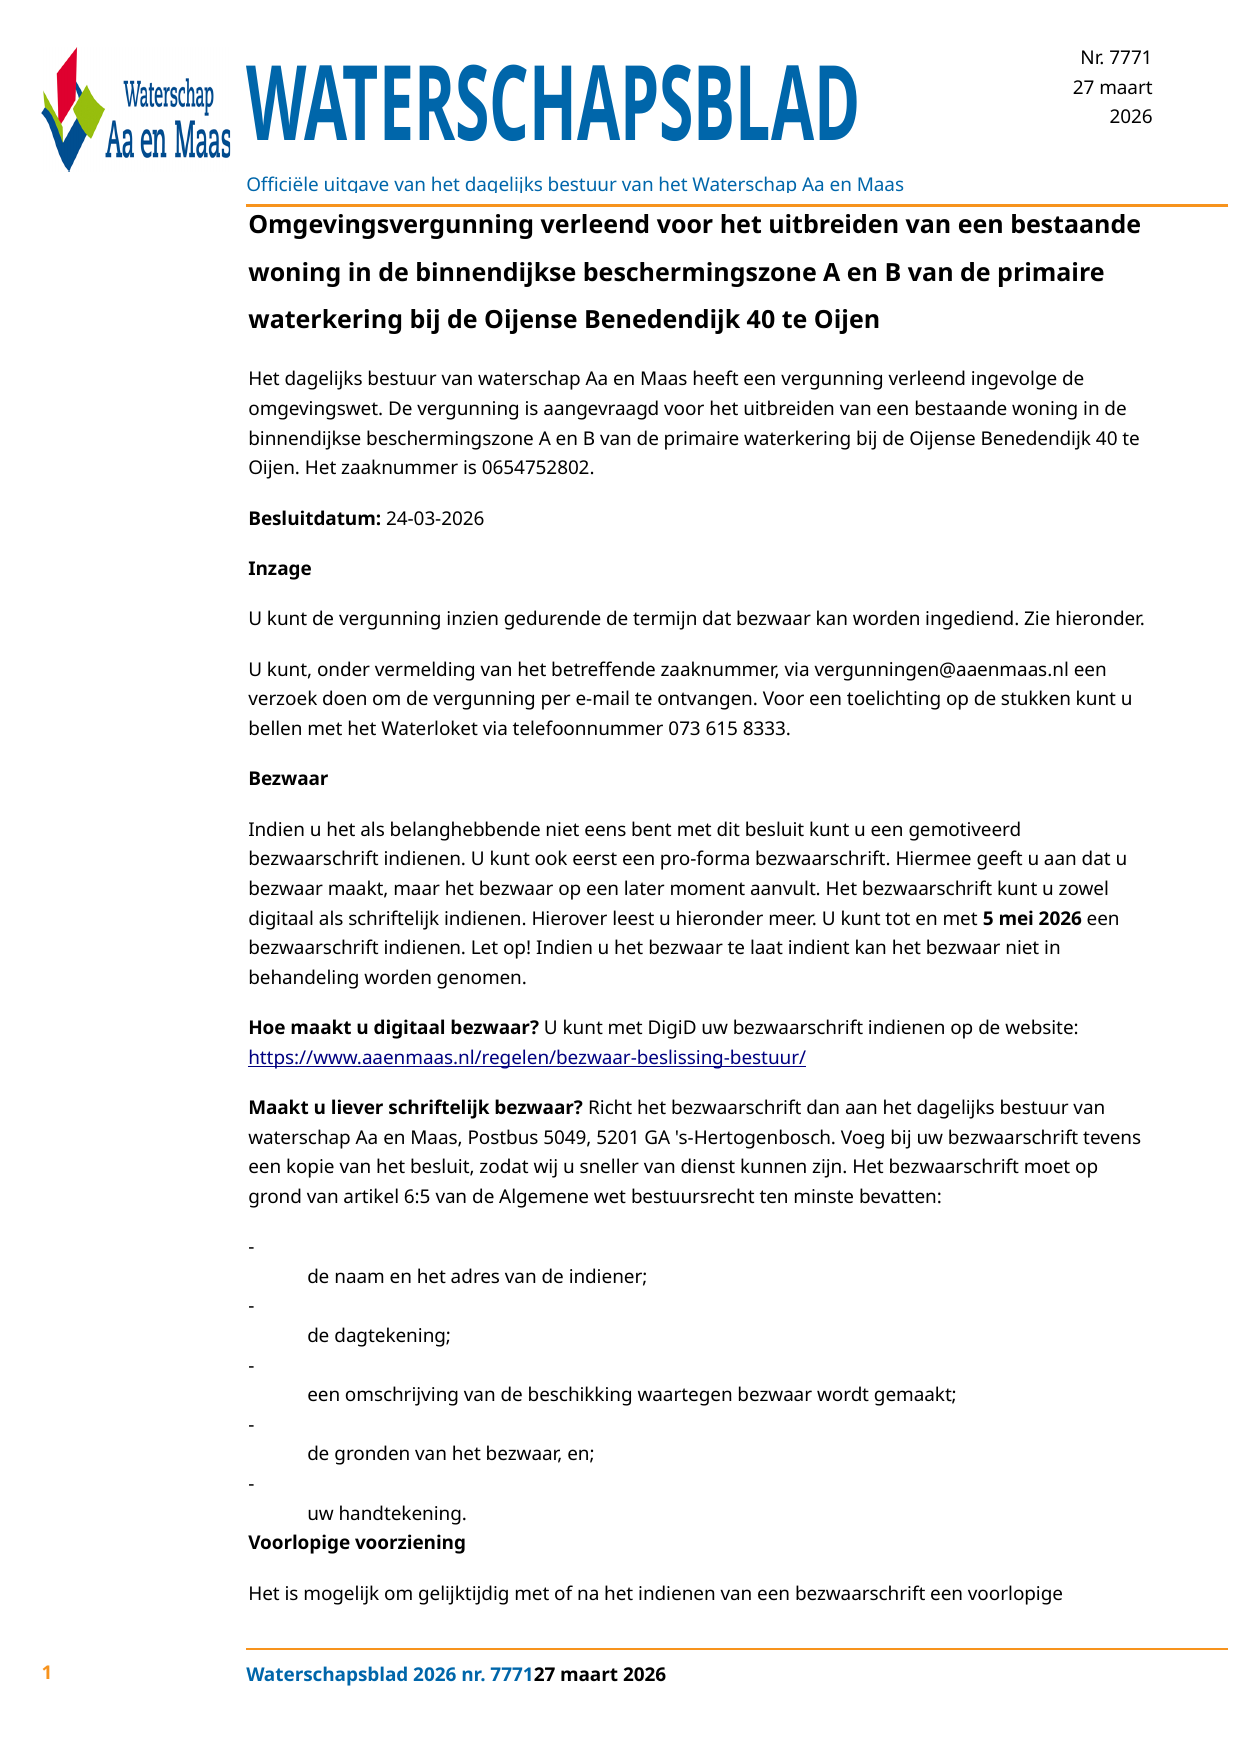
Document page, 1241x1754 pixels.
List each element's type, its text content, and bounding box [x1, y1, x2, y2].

text U kunt, onder vermelding van het betreffende zaaknummer, via vergunningen@aaenmaas.nl een verzoek doen om de vergunning per e-mail te ontvangen. Voor een toelichting op de stukken kunt u bellen met het Waterloket via telefoonnummer 073 615 8333. [248, 656, 1152, 741]
list uw handtekening. [248, 1500, 1152, 1525]
text Omgevingsvergunning verleend voor het uitbreiden van een bestaande woning in de binnendijkse beschermingszone A en B van de primaire waterkering bij de Oijense Benedendijk 40 te Oijen [248, 207, 1152, 336]
text Indien u het als belanghebbende niet eens bent met dit besluit kunt u een gemotiveerd bezwaarschrift indienen. U kunt ook eerst een pro-forma bezwaarschrift. Hiermee geeft u aan dat u bezwaar maakt, maar het bezwaar op een later moment aanvult. Het bezwaarschrift kunt u zowel digitaal als schriftelijk indienen. Hierover leest u hieronder meer. U kunt tot en met 5 mei 2026 een bezwaarschrift indienen. Let op! Indien u het bezwaar te laat indient kan het bezwaar niet in behandeling worden genomen. [248, 816, 1152, 989]
text Besluitdatum: 24-03-2026 [248, 505, 1152, 530]
text Hoe maakt u digitaal bezwaar? U kunt met DigiD uw bezwaarschrift indienen op de website: https://www.aaenmaas.nl/regelen/bezwaar-beslissing-bestuur/ [248, 1014, 1152, 1069]
text U kunt de vergunning inzien gedurende de termijn dat bezwaar kan worden ingediend. Zie hieronder. [248, 606, 1152, 631]
list de dagtekening; [248, 1322, 1152, 1348]
text Voorlopige voorziening [248, 1529, 1152, 1555]
text Maakt u liever schriftelijk bezwaar? Richt het bezwaarschrift dan aan het dagelijks bestuur van waterschap Aa en Maas, Postbus 5049, 5201 GA 's-Hertogenbosch. Voeg bij uw bezwaarschrift tevens een kopie van het besluit, zodat wij u sneller van dienst kunnen zijn. Het bezwaarschrift moet op grond van artikel 6:5 van de Algemene wet bestuursrecht ten minste bevatten: [248, 1094, 1152, 1209]
list de naam en het adres van de indiener; [248, 1263, 1152, 1289]
text Inzage [248, 555, 1152, 581]
text Bezwaar [248, 766, 1152, 791]
picture [41, 47, 231, 172]
text Het dagelijks bestuur van waterschap Aa en Maas heeft een vergunning verleend ingevolge de omgevingswet. De vergunning is aangevraagd voor het uitbreiden van een bestaande woning in de binnendijkse beschermingszone A en B van de primaire waterkering bij de Oijense Benedendijk 40 te Oijen. Het zaaknummer is 0654752802. [248, 366, 1152, 480]
text Het is mogelijk om gelijktijdig met of na het indienen van een bezwaarschrift een voorlopige [248, 1580, 1152, 1605]
list de gronden van het bezwaar, en; [248, 1441, 1152, 1466]
list een omschrijving van de beschikking waartegen bezwaar wordt gemaakt; [248, 1381, 1152, 1407]
